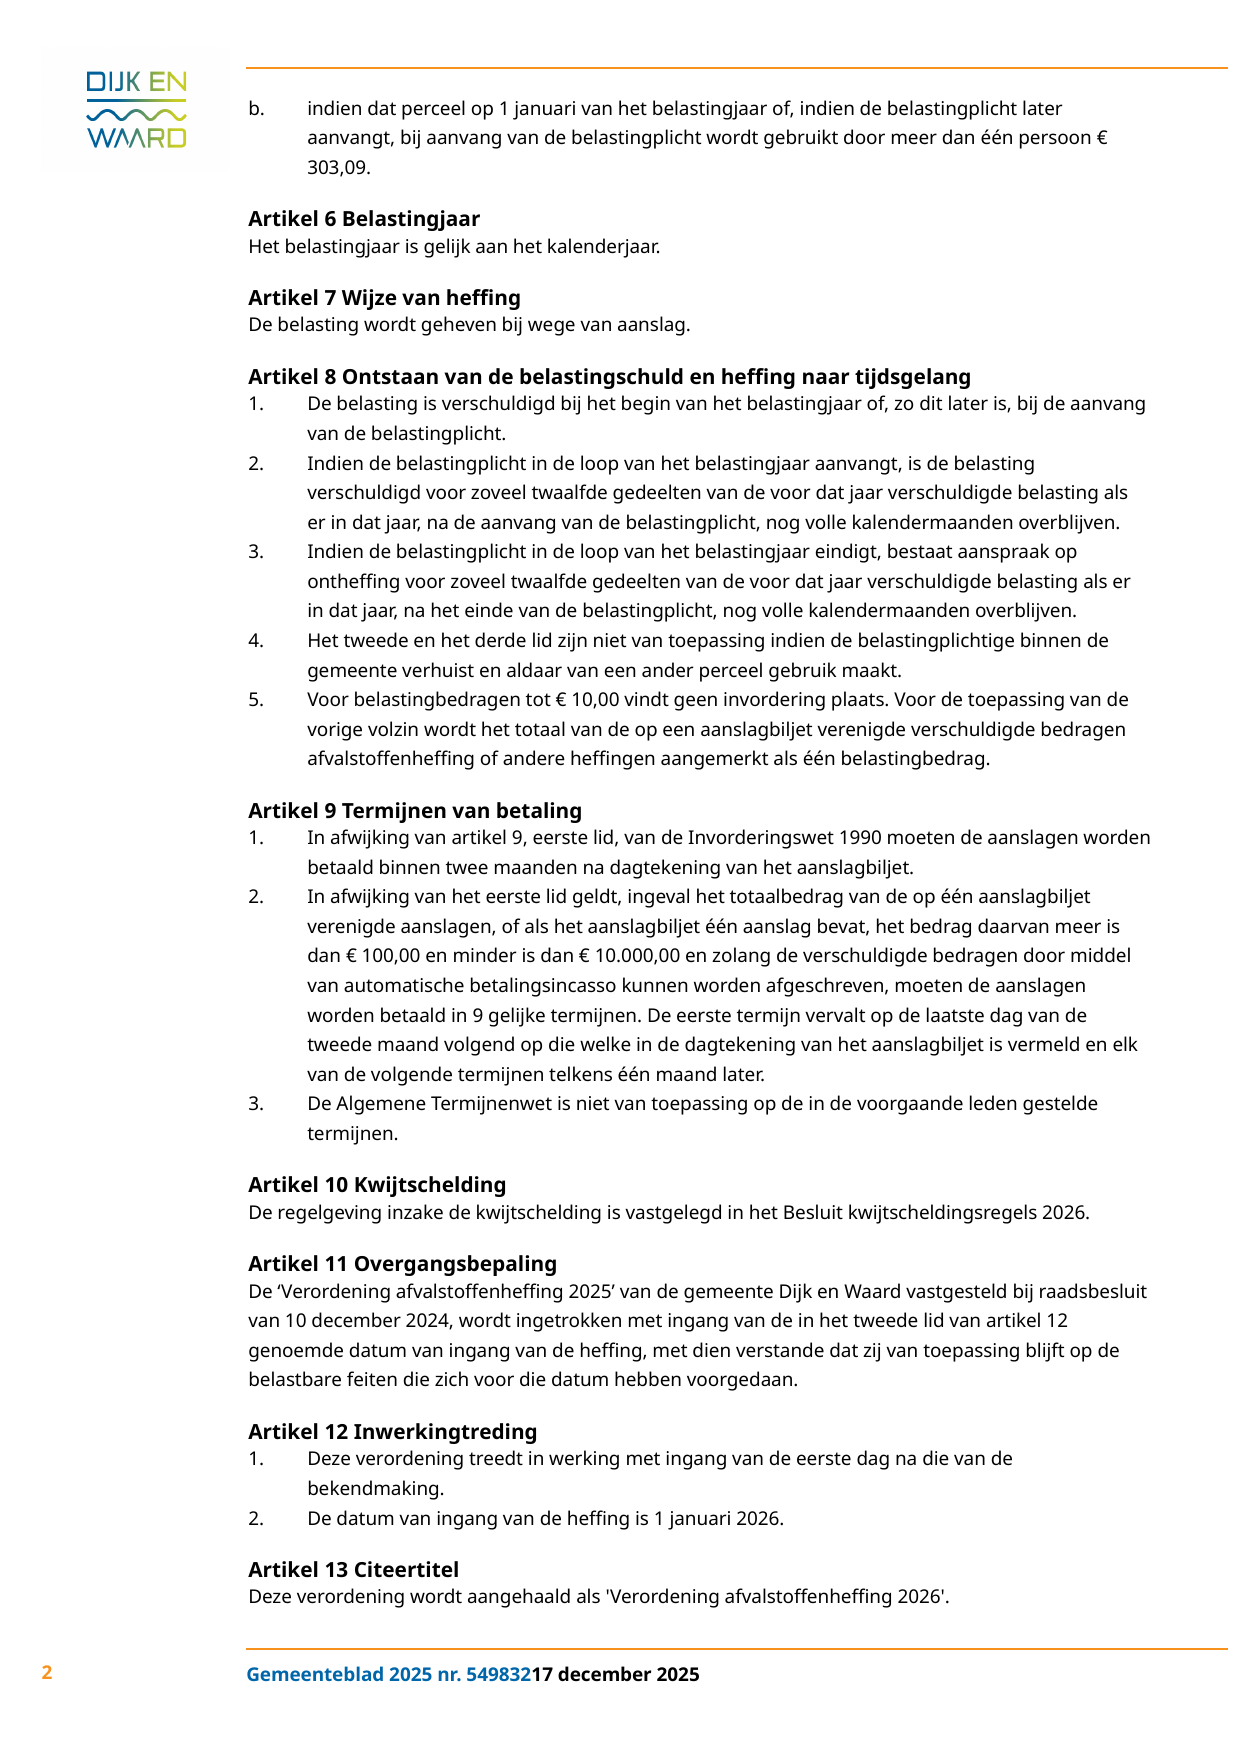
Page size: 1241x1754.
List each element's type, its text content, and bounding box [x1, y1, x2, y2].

list indien dat perceel op 1 januari van het belastingjaar of, indien de belastingplicht later aanvangt, bij aanvang van de belastingplicht wordt gebruikt door meer dan één persoon € 303,09. [248, 95, 1152, 180]
text Artikel 12 Inwerkingtreding [248, 1417, 1152, 1446]
list De datum van ingang van de heffing is 1 januari 2026. [248, 1505, 1152, 1530]
picture [41, 47, 231, 172]
text Artikel 10 Kwijtschelding [248, 1171, 1152, 1199]
list Indien de belastingplicht in de loop van het belastingjaar eindigt, bestaat aanspraak op ontheffing voor zoveel twaalfde gedeelten van de voor dat jaar verschuldigde belasting als er in dat jaar, na het einde van de belastingplicht, nog volle kalendermaanden overblijven. [248, 538, 1152, 623]
text Artikel 11 Overgangsbepaling [248, 1249, 1152, 1278]
list In afwijking van het eerste lid geldt, ingeval het totaalbedrag van de op één aanslagbiljet verenigde aanslagen, of als het aanslagbiljet één aanslag bevat, het bedrag daarvan meer is dan € 100,00 en minder is dan € 10.000,00 en zolang de verschuldigde bedragen door middel van automatische betalingsincasso kunnen worden afgeschreven, moeten de aanslagen worden betaald in 9 gelijke termijnen. De eerste termijn vervalt op de laatste dag van de tweede maand volgend op die welke in de dagtekening van het aanslagbiljet is vermeld en elk van de volgende termijnen telkens één maand later. [248, 883, 1152, 1087]
list Indien de belastingplicht in de loop van het belastingjaar aanvangt, is de belasting verschuldigd voor zoveel twaalfde gedeelten van de voor dat jaar verschuldigde belasting als er in dat jaar, na de aanvang van de belastingplicht, nog volle kalendermaanden overblijven. [248, 450, 1152, 534]
list Het tweede en het derde lid zijn niet van toepassing indien de belastingplichtige binnen de gemeente verhuist en aldaar van een ander perceel gebruik maakt. [248, 627, 1152, 682]
text De ‘Verordening afvalstoffenheffing 2025’ van de gemeente Dijk en Waard vastgesteld bij raadsbesluit van 10 december 2024, wordt ingetrokken met ingang van de in het tweede lid van artikel 12 genoemde datum van ingang van de heffing, met dien verstande dat zij van toepassing blijft op de belastbare feiten die zich voor die datum hebben voorgedaan. [248, 1278, 1152, 1392]
text Artikel 13 Citeertitel [248, 1555, 1152, 1583]
list Voor belastingbedragen tot € 10,00 vindt geen invordering plaats. Voor de toepassing van de vorige volzin wordt het totaal van de op een aanslagbiljet verenigde verschuldigde bedragen afvalstoffenheffing of andere heffingen aangemerkt als één belastingbedrag. [248, 686, 1152, 771]
list De belasting is verschuldigd bij het begin van het belastingjaar of, zo dit later is, bij de aanvang van de belastingplicht. [248, 391, 1152, 446]
list Deze verordening treedt in werking met ingang van de eerste dag na die van de bekendmaking. [248, 1446, 1152, 1501]
list In afwijking van artikel 9, eerste lid, van de Invorderingswet 1990 moeten de aanslagen worden betaald binnen twee maanden na dagtekening van het aanslagbiljet. [248, 824, 1152, 880]
text Deze verordening wordt aangehaald als 'Verordening afvalstoffenheffing 2026'. [248, 1583, 1152, 1609]
text Artikel 8 Ontstaan van de belastingschuld en heffing naar tijdsgelang [248, 362, 1152, 391]
text Artikel 6 Belastingjaar [248, 204, 1152, 233]
text De regelgeving inzake de kwijtschelding is vastgelegd in het Besluit kwijtscheldingsregels 2026. [248, 1199, 1152, 1225]
text De belasting wordt geheven bij wege van aanslag. [248, 312, 1152, 337]
text Artikel 9 Termijnen van betaling [248, 796, 1152, 824]
text Het belastingjaar is gelijk aan het kalenderjaar. [248, 233, 1152, 258]
text Artikel 7 Wijze van heffing [248, 283, 1152, 312]
list De Algemene Termijnenwet is niet van toepassing op de in de voorgaande leden gestelde termijnen. [248, 1091, 1152, 1146]
